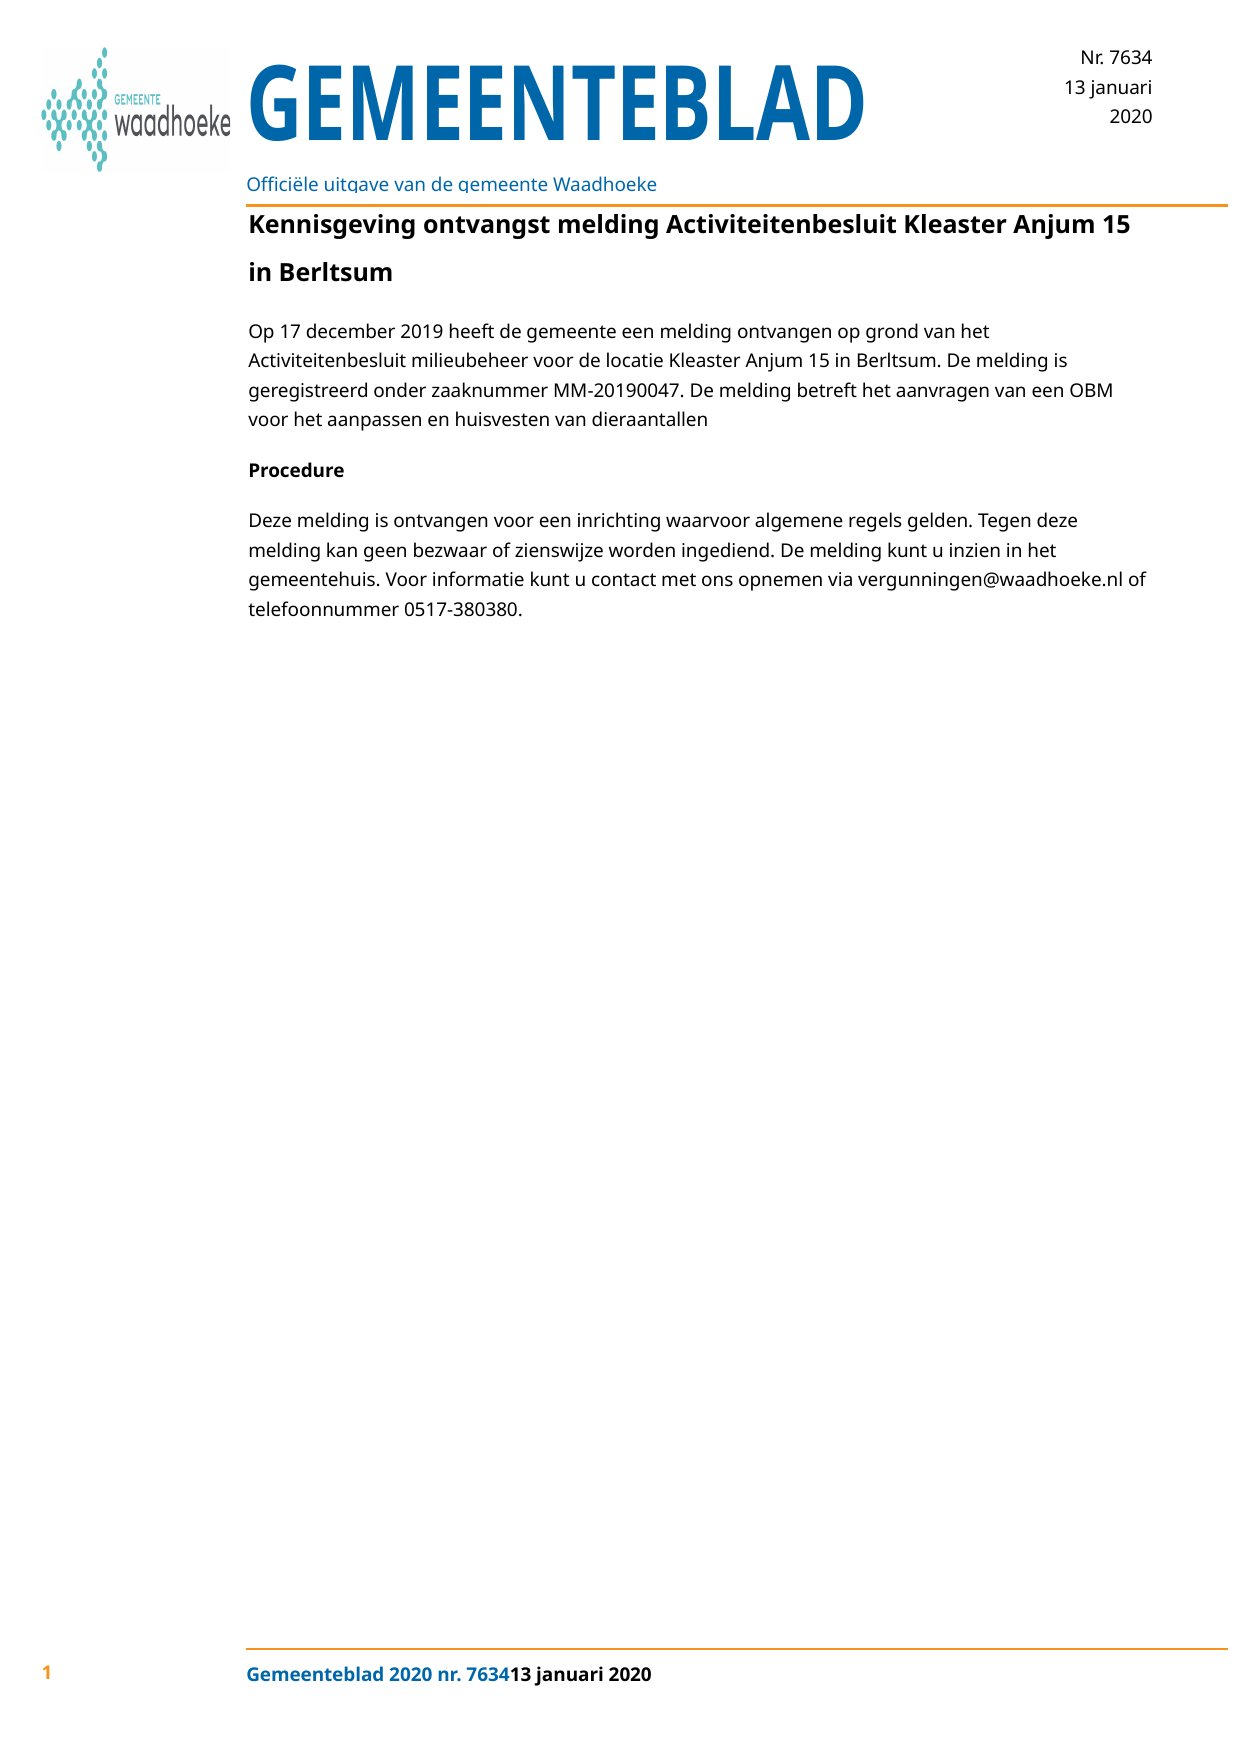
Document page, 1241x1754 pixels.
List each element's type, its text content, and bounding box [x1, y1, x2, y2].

text Kennisgeving ontvangst melding Activiteitenbesluit Kleaster Anjum 15 in Berltsum [248, 207, 1152, 288]
text Deze melding is ontvangen voor een inrichting waarvoor algemene regels gelden. Tegen deze melding kan geen bezwaar of zienswijze worden ingediend. De melding kunt u inzien in het gemeentehuis. Voor informatie kunt u contact met ons opnemen via vergunningen@waadhoeke.nl of telefoonnummer 0517-380380. [248, 507, 1152, 622]
text Procedure [248, 457, 1152, 483]
text Op 17 december 2019 heeft de gemeente een melding ontvangen op grond van het Activiteitenbesluit milieubeheer voor de locatie Kleaster Anjum 15 in Berltsum. De melding is geregistreerd onder zaaknummer MM-20190047. De melding betreft het aanvragen van een OBM voor het aanpassen en huisvesten van dieraantallen [248, 318, 1152, 432]
picture [41, 47, 231, 172]
